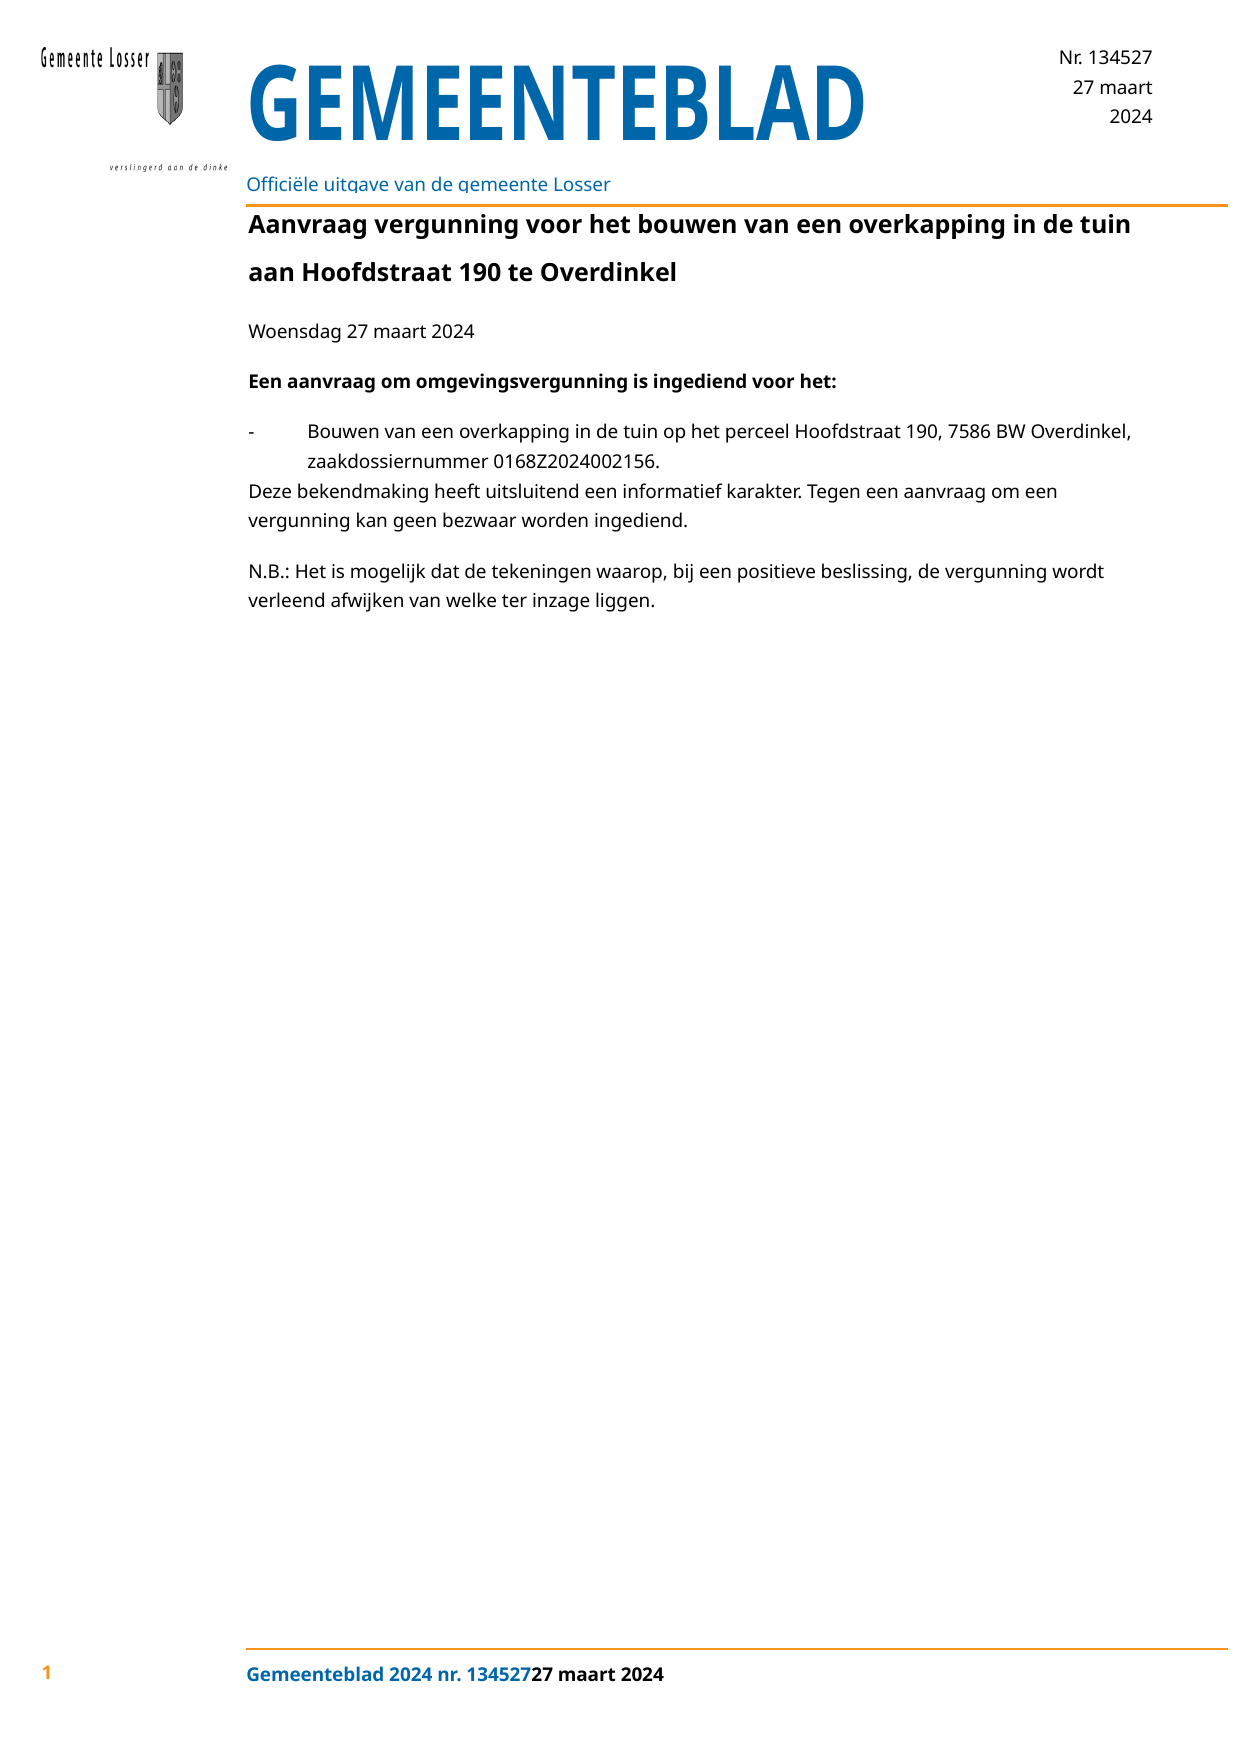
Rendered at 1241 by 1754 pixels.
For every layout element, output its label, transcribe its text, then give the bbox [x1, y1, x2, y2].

text Woensdag 27 maart 2024 [248, 318, 1152, 344]
text N.B.: Het is mogelijk dat de tekeningen waarop, bij een positieve beslissing, de vergunning wordt verleend afwijken van welke ter inzage liggen. [248, 558, 1152, 613]
text Deze bekendmaking heeft uitsluitend een informatief karakter. Tegen een aanvraag om een vergunning kan geen bezwaar worden ingediend. [248, 478, 1152, 533]
picture [41, 47, 231, 172]
list Bouwen van een overkapping in de tuin op het perceel Hoofdstraat 190, 7586 BW Overdinkel, zaakdossiernummer 0168Z2024002156. [248, 419, 1152, 474]
text Aanvraag vergunning voor het bouwen van een overkapping in de tuin aan Hoofdstraat 190 te Overdinkel [248, 207, 1152, 288]
text Een aanvraag om omgevingsvergunning is ingediend voor het: [248, 368, 1152, 394]
